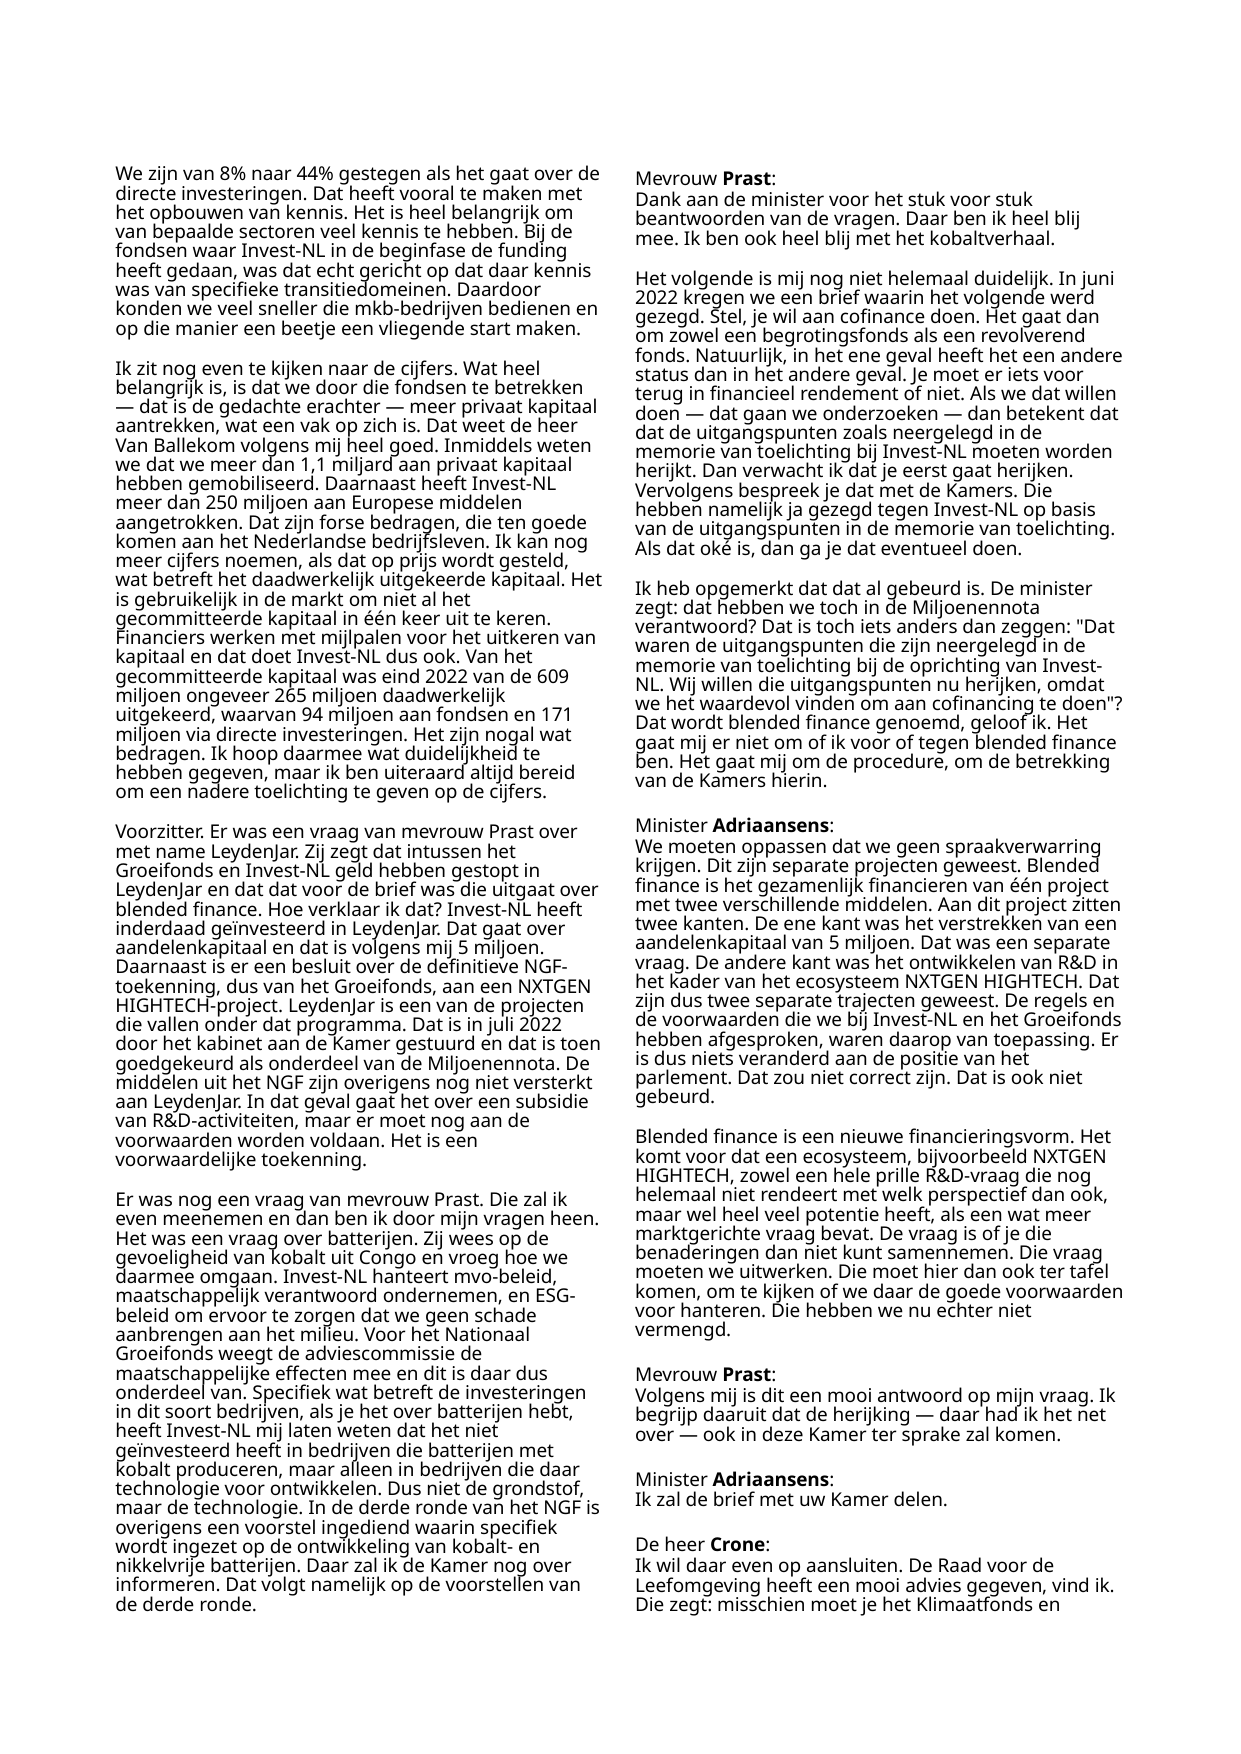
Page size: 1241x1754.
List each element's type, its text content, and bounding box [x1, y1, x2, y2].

text Ik heb opgemerkt dat dat al gebeurd is. De minister zegt: dat hebben we toch in de Miljoenennota verantwoord? Dat is toch iets anders dan zeggen: "Dat waren de uitgangspunten die zijn neergelegd in de memorie van toelichting bij de oprichting van Invest-NL. Wij willen die uitgangspunten nu herijken, omdat we het waardevol vinden om aan cofinancing te doen"? Dat wordt blended finance genoemd, geloof ik. Het gaat mij er niet om of ik voor of tegen blended finance ben. Het gaat mij om de procedure, om de betrekking van de Kamers hierin. [635, 579, 1125, 791]
text Blended finance is een nieuwe financieringsvorm. Het komt voor dat een ecosysteem, bijvoorbeeld NXTGEN HIGHTECH, zowel een hele prille R&D-vraag die nog helemaal niet rendeert met welk perspectief dan ook, maar wel heel veel potentie heeft, als een wat meer marktgerichte vraag bevat. De vraag is of je die benaderingen dan niet kunt samennemen. Die vraag moeten we uitwerken. Die moet hier dan ook ter tafel komen, om te kijken of we daar de goede voorwaarden voor hanteren. Die hebben we nu echter niet vermengd. [635, 1128, 1125, 1341]
text Dank aan de minister voor het stuk voor stuk beantwoorden van de vragen. Daar ben ik heel blij mee. Ik ben ook heel blij met het kobaltverhaal. [635, 191, 1125, 249]
text Mevrouw Prast: [635, 165, 1125, 191]
text Mevrouw Prast: [635, 1361, 1125, 1387]
text Ik wil daar even op aansluiten. De Raad voor de Leefomgeving heeft een mooi advies gegeven, vind ik. Die zegt: misschien moet je het Klimaatfonds en [635, 1557, 1125, 1615]
text Minister Adriaansens: [635, 1466, 1125, 1491]
text We moeten oppassen dat we geen spraakverwarring krijgen. Dit zijn separate projecten geweest. Blended finance is het gezamenlijk financieren van één project met twee verschillende middelen. Aan dit project zitten twee kanten. De ene kant was het verstrekken van een aandelenkapitaal van 5 miljoen. Dat was een separate vraag. De andere kant was het ontwikkelen van R&D in het kader van het ecosysteem NXTGEN HIGHTECH. Dat zijn dus twee separate trajecten geweest. De regels en de voorwaarden die we bij Invest-NL en het Groeifonds hebben afgesproken, waren daarop van toepassing. Er is dus niets veranderd aan de positie van het parlement. Dat zou niet correct zijn. Dat is ook niet gebeurd. [635, 838, 1125, 1108]
text Ik zit nog even te kijken naar de cijfers. Wat heel belangrijk is, is dat we door die fondsen te betrekken — dat is de gedachte erachter — meer privaat kapitaal aantrekken, wat een vak op zich is. Dat weet de heer Van Ballekom volgens mij heel goed. Inmiddels weten we dat we meer dan 1,1 miljard aan privaat kapitaal hebben gemobiliseerd. Daarnaast heeft Invest-NL meer dan 250 miljoen aan Europese middelen aangetrokken. Dat zijn forse bedragen, die ten goede komen aan het Nederlandse bedrijfsleven. Ik kan nog meer cijfers noemen, als dat op prijs wordt gesteld, wat betreft het daadwerkelijk uitgekeerde kapitaal. Het is gebruikelijk in de markt om niet al het gecommitteerde kapitaal in één keer uit te keren. Financiers werken met mijlpalen voor het uitkeren van kapitaal en dat doet Invest-NL dus ook. Van het gecommitteerde kapitaal was eind 2022 van de 609 miljoen ongeveer 265 miljoen daadwerkelijk uitgekeerd, waarvan 94 miljoen aan fondsen en 171 miljoen via directe investeringen. Het zijn nogal wat bedragen. Ik hoop daarmee wat duidelijkheid te hebben gegeven, maar ik ben uiteraard altijd bereid om een nadere toelichting te geven op de cijfers. [115, 359, 605, 803]
text Er was nog een vraag van mevrouw Prast. Die zal ik even meenemen en dan ben ik door mijn vragen heen. Het was een vraag over batterijen. Zij wees op de gevoeligheid van kobalt uit Congo en vroeg hoe we daarmee omgaan. Invest-NL hanteert mvo-beleid, maatschappelijk verantwoord ondernemen, en ESG-beleid om ervoor te zorgen dat we geen schade aanbrengen aan het milieu. Voor het Nationaal Groeifonds weegt de adviescommissie de maatschappelijke effecten mee en dit is daar dus onderdeel van. Specifiek wat betreft de investeringen in dit soort bedrijven, als je het over batterijen hebt, heeft Invest-NL mij laten weten dat het niet geïnvesteerd heeft in bedrijven die batterijen met kobalt produceren, maar alleen in bedrijven die daar technologie voor ontwikkelen. Dus niet de grondstof, maar de technologie. In de derde ronde van het NGF is overigens een voorstel ingediend waarin specifiek wordt ingezet op de ontwikkeling van kobalt- en nikkelvrije batterijen. Daar zal ik de Kamer nog over informeren. Dat volgt namelijk op de voorstellen van de derde ronde. [115, 1191, 605, 1615]
text Volgens mij is dit een mooi antwoord op mijn vraag. Ik begrijp daaruit dat de herijking — daar had ik het net over — ook in deze Kamer ter sprake zal komen. [635, 1387, 1125, 1445]
text Het volgende is mij nog niet helemaal duidelijk. In juni 2022 kregen we een brief waarin het volgende werd gezegd. Stel, je wil aan cofinance doen. Het gaat dan om zowel een begrotingsfonds als een revolverend fonds. Natuurlijk, in het ene geval heeft het een andere status dan in het andere geval. Je moet er iets voor terug in financieel rendement of niet. Als we dat willen doen — dat gaan we onderzoeken — dan betekent dat dat de uitgangspunten zoals neergelegd in de memorie van toelichting bij Invest-NL moeten worden herijkt. Dan verwacht ik dat je eerst gaat herijken. Vervolgens bespreek je dat met de Kamers. Die hebben namelijk ja gezegd tegen Invest-NL op basis van de uitgangspunten in de memorie van toelichting. Als dat oké is, dan ga je dat eventueel doen. [635, 270, 1125, 559]
text De heer Crone: [635, 1532, 1125, 1557]
text Minister Adriaansens: [635, 812, 1125, 838]
text Ik zal de brief met uw Kamer delen. [635, 1491, 1125, 1511]
text We zijn van 8% naar 44% gestegen als het gaat over de directe investeringen. Dat heeft vooral te maken met het opbouwen van kennis. Het is heel belangrijk om van bepaalde sectoren veel kennis te hebben. Bij de fondsen waar Invest-NL in de beginfase de funding heeft gedaan, was dat echt gericht op dat daar kennis was van specifieke transitiedomeinen. Daardoor konden we veel sneller die mkb-bedrijven bedienen en op die manier een beetje een vliegende start maken. [115, 165, 605, 339]
text Voorzitter. Er was een vraag van mevrouw Prast over met name LeydenJar. Zij zegt dat intussen het Groeifonds en Invest-NL geld hebben gestopt in LeydenJar en dat dat voor de brief was die uitgaat over blended finance. Hoe verklaar ik dat? Invest-NL heeft inderdaad geïnvesteerd in LeydenJar. Dat gaat over aandelenkapitaal en dat is volgens mij 5 miljoen. Daarnaast is er een besluit over de definitieve NGF-toekenning, dus van het Groeifonds, aan een NXTGEN HIGHTECH-project. LeydenJar is een van de projecten die vallen onder dat programma. Dat is in juli 2022 door het kabinet aan de Kamer gestuurd en dat is toen goedgekeurd als onderdeel van de Miljoenennota. De middelen uit het NGF zijn overigens nog niet versterkt aan LeydenJar. In dat geval gaat het over een subsidie van R&D-activiteiten, maar er moet nog aan de voorwaarden worden voldaan. Het is een voorwaardelijke toekenning. [115, 823, 605, 1170]
